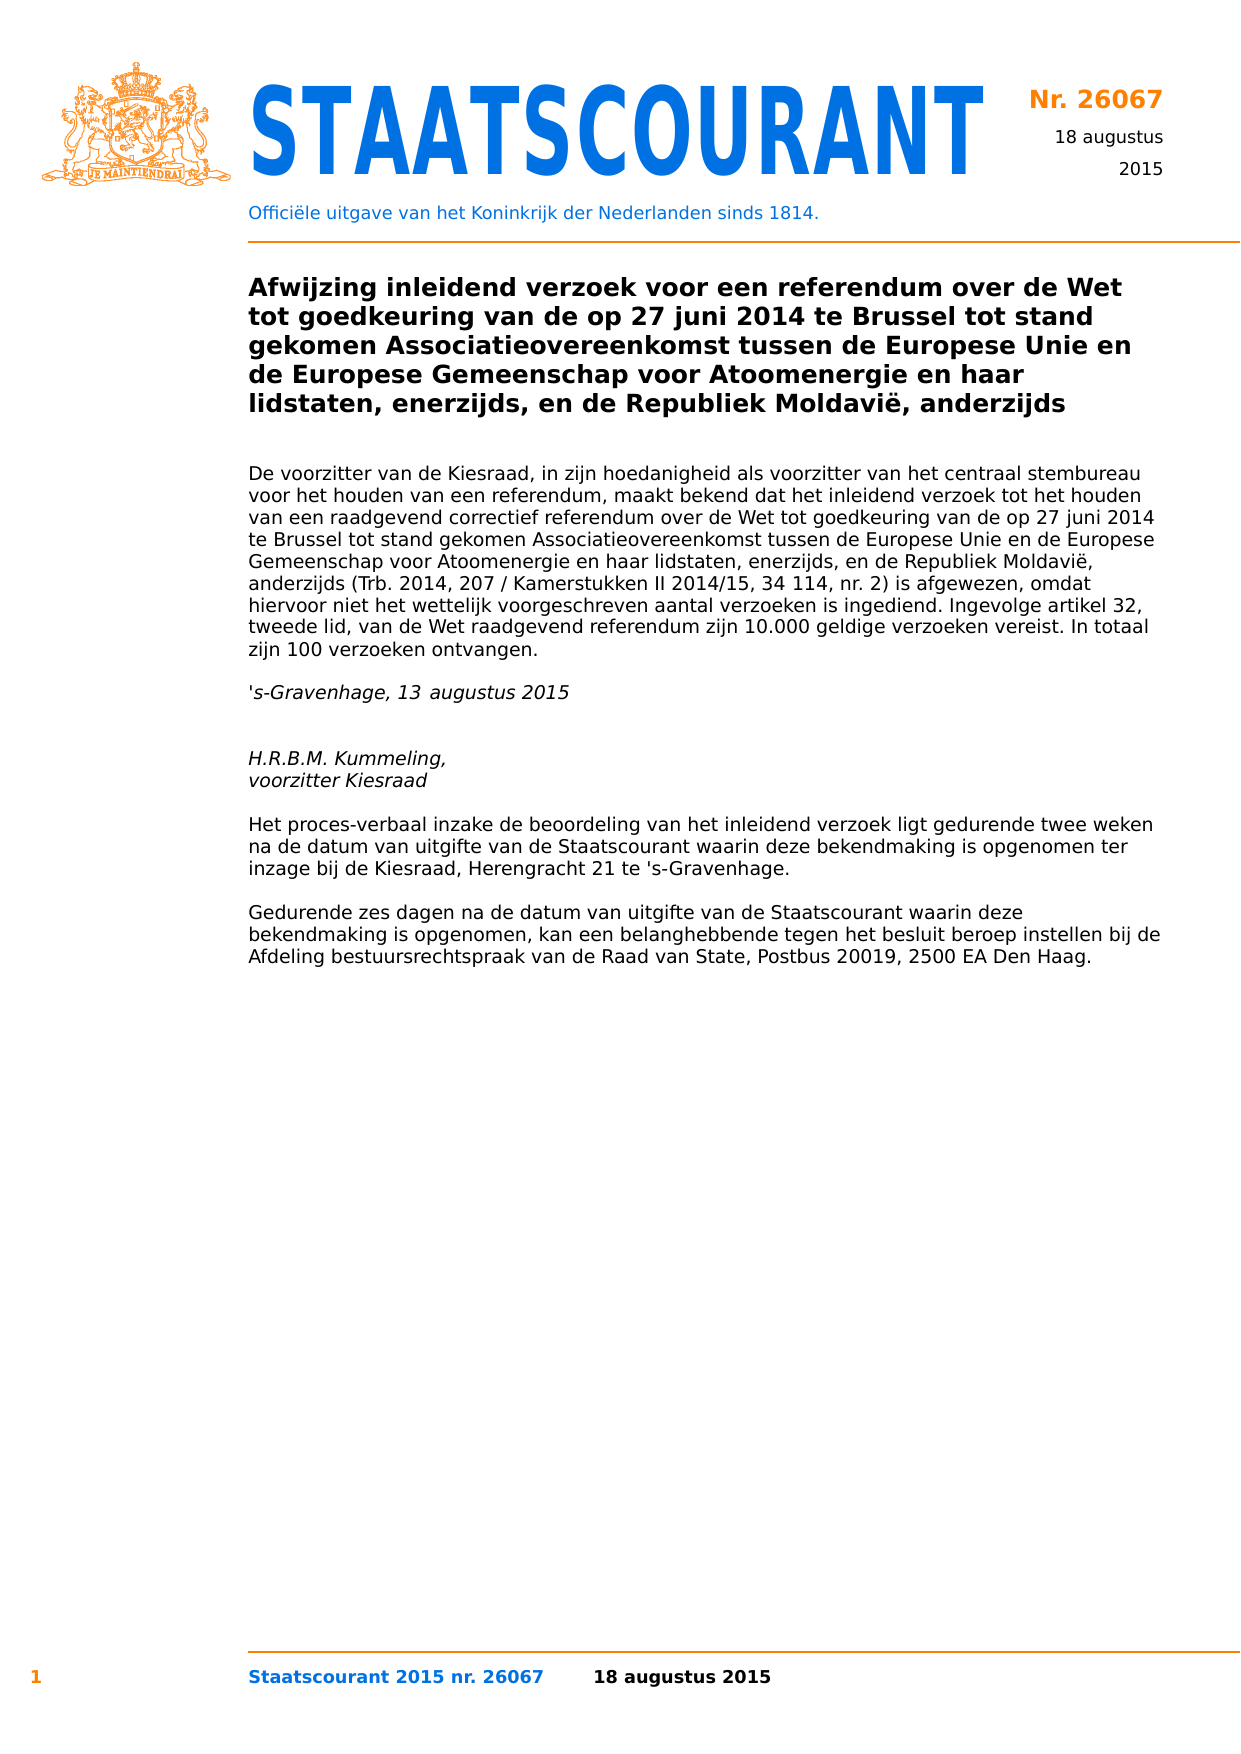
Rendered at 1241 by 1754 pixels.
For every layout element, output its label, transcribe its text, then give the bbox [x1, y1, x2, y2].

subtitle Afwijzing inleidend verzoek voor een referendum over de Wet tot goedkeuring van de op 27 juni 2014 te Brussel tot stand gekomen Associatieovereenkomst tussen de Europese Unie en de Europese Gemeenschap voor Atoomenergie en haar lidstaten, enerzijds, en de Republiek Moldavië, anderzijds [248, 273, 1163, 419]
text H.R.B.M. Kummeling, voorzitter Kiesraad [248, 726, 1163, 792]
text 's-Gravenhage, 13 augustus 2015 [248, 682, 1163, 704]
text Het proces-verbaal inzake de beoordeling van het inleidend verzoek ligt gedurende twee weken na de datum van uitgifte van de Staatscourant waarin deze bekendmaking is opgenomen ter inzage bij de Kiesraad, Herengracht 21 te 's-Gravenhage. [248, 814, 1163, 880]
table_cell Officiële uitgave van het Koninkrijk der Nederlanden sinds 1814. [248, 203, 1240, 241]
table_header Nr. 26067 [998, 62, 1240, 121]
picture [41, 62, 231, 186]
text De voorzitter van de Kiesraad, in zijn hoedanigheid als voorzitter van het centraal stembureau voor het houden van een referendum, maakt bekend dat het inleidend verzoek tot het houden van een raadgevend correctief referendum over de Wet tot goedkeuring van de op 27 juni 2014 te Brussel tot stand gekomen Associatieovereenkomst tussen de Europese Unie en de Europese Gemeenschap voor Atoomenergie en haar lidstaten, enerzijds, en de Republiek Moldavië, anderzijds (Trb. 2014, 207 / Kamerstukken II 2014/15, 34 114, nr. 2) is afgewezen, omdat hiervoor niet het wettelijk voorgeschreven aantal verzoeken is ingediend. Ingevolge artikel 32, tweede lid, van de Wet raadgevend referendum zijn 10.000 geldige verzoeken vereist. In totaal zijn 100 verzoeken ontvangen. [248, 463, 1163, 660]
table_cell 18 augustus [998, 121, 1240, 153]
table_header [25, 62, 248, 241]
text Gedurende zes dagen na de datum van uitgifte van de Staatscourant waarin deze bekendmaking is opgenomen, kan een belanghebbende tegen het besluit beroep instellen bij de Afdeling bestuursrechtspraak van de Raad van State, Postbus 20019, 2500 EA Den Haag. [248, 902, 1163, 968]
table_cell 2015 [998, 153, 1240, 203]
table_header STAATSCOURANT [248, 62, 998, 203]
